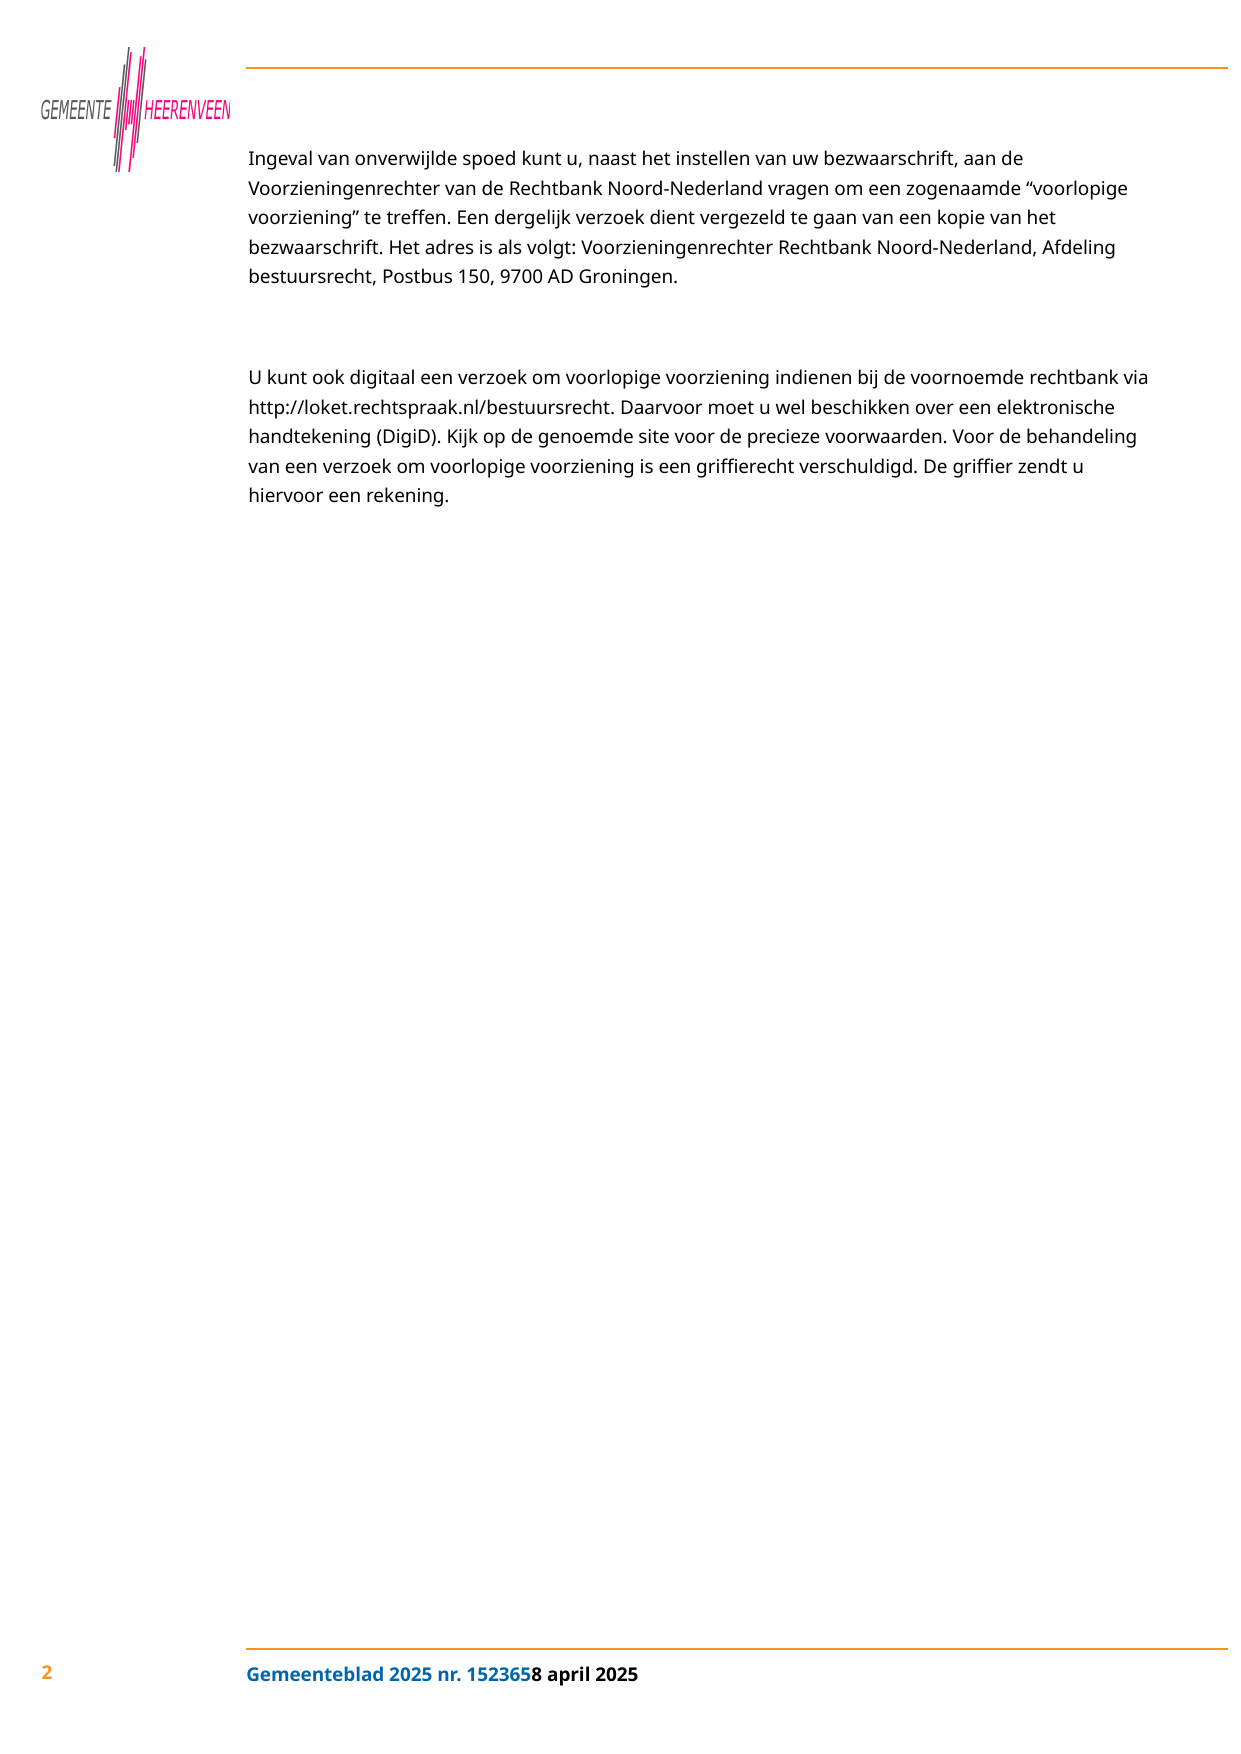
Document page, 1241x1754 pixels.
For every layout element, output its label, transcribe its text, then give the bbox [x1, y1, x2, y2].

text Ingeval van onverwijlde spoed kunt u, naast het instellen van uw bezwaarschrift, aan de Voorzieningenrechter van de Rechtbank Noord-Nederland vragen om een zogenaamde “voorlopige voorziening” te treffen. Een dergelijk verzoek dient vergezeld te gaan van een kopie van het bezwaarschrift. Het adres is als volgt: Voorzieningenrechter Rechtbank Noord-Nederland, Afdeling bestuursrecht, Postbus 150, 9700 AD Groningen. [248, 145, 1152, 289]
picture [41, 47, 231, 172]
text U kunt ook digitaal een verzoek om voorlopige voorziening indienen bij de voornoemde rechtbank via http://loket.rechtspraak.nl/bestuursrecht. Daarvoor moet u wel beschikken over een elektronische handtekening (DigiD). Kijk op de genoemde site voor de precieze voorwaarden. Voor de behandeling van een verzoek om voorlopige voorziening is een griffierecht verschuldigd. De griffier zendt u hiervoor een rekening. [248, 364, 1152, 508]
